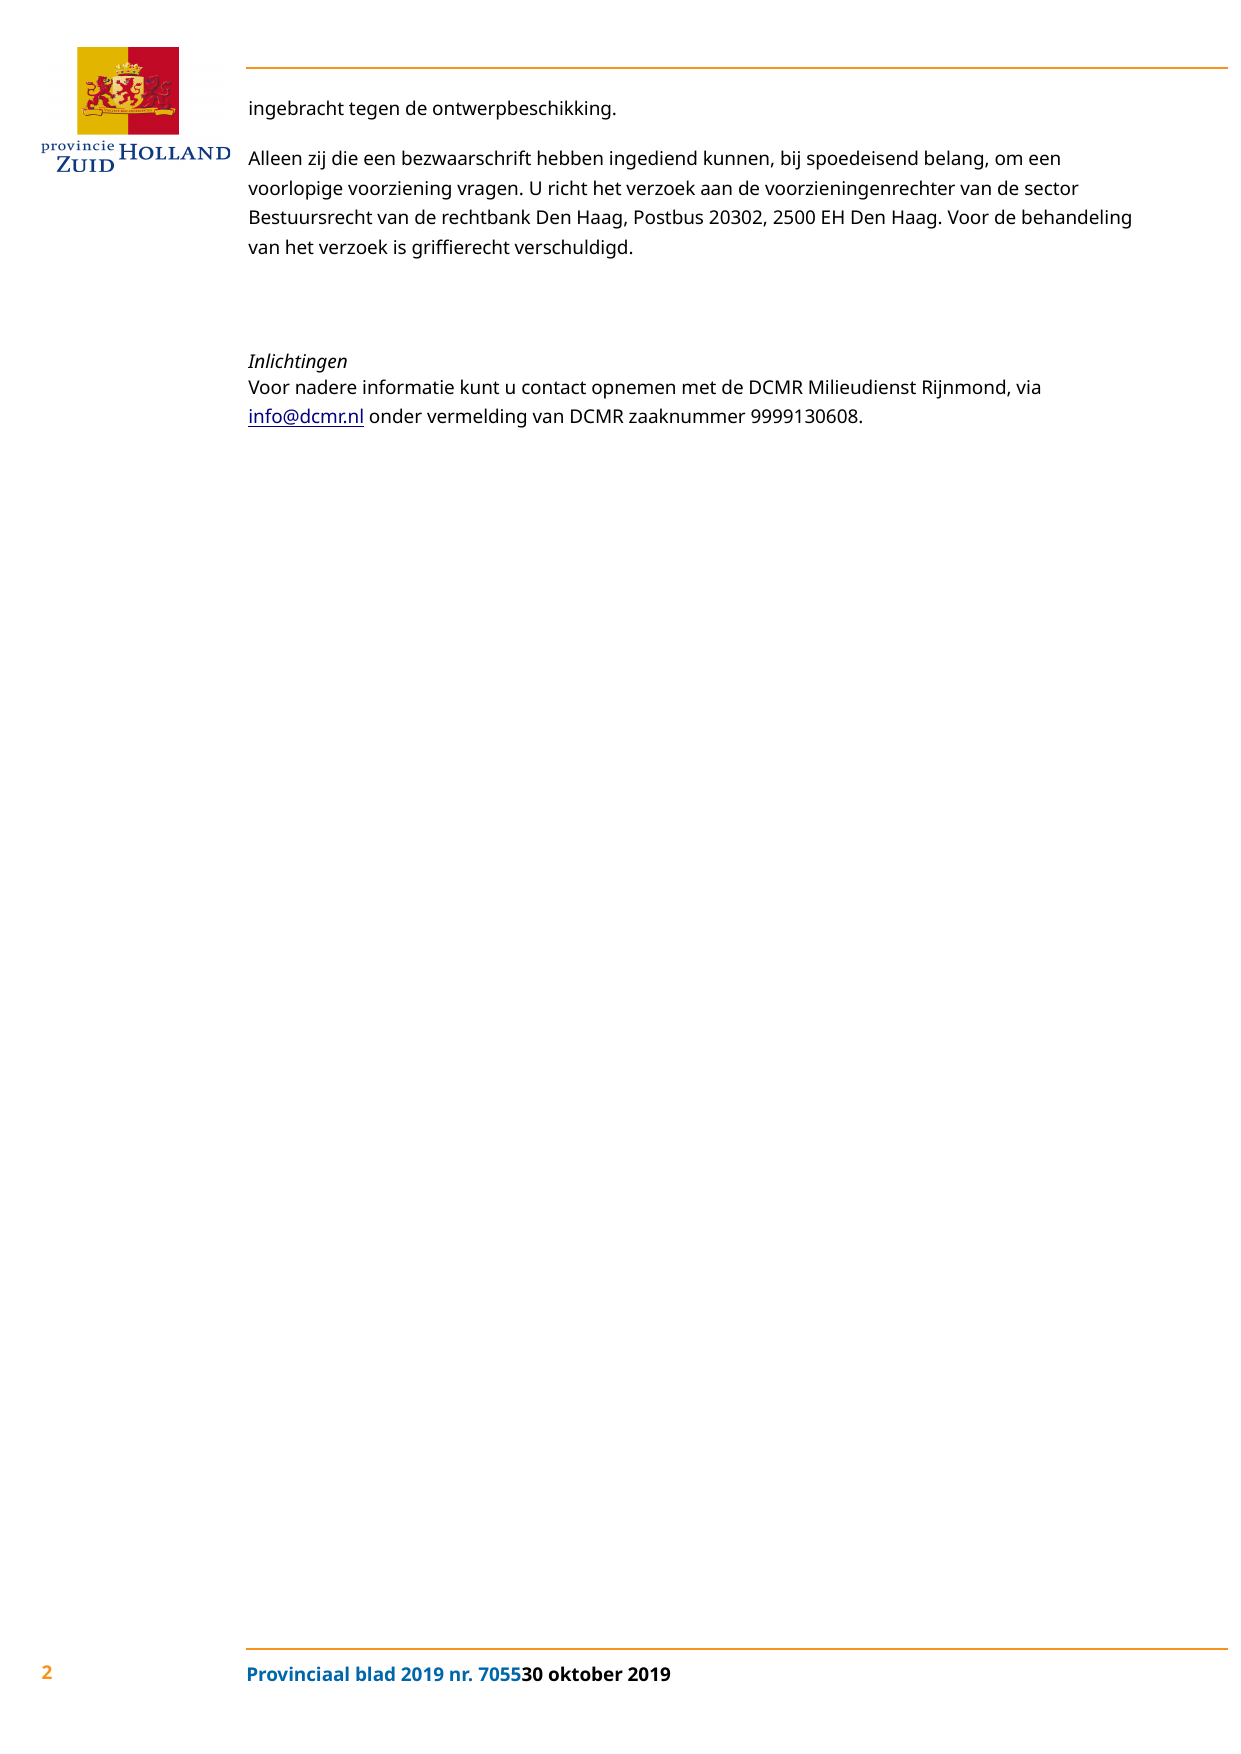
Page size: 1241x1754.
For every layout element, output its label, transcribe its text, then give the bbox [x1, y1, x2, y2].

text Voor nadere informatie kunt u contact opnemen met de DCMR Milieudienst Rijnmond, via info@dcmr.nl onder vermelding van DCMR zaaknummer 9999130608. [248, 374, 1152, 429]
text ingebracht tegen de ontwerpbeschikking. [248, 95, 1152, 121]
text Alleen zij die een bezwaarschrift hebben ingediend kunnen, bij spoedeisend belang, om een voorlopige voorziening vragen. U richt het verzoek aan de voorzieningenrechter van de sector Bestuursrecht van de rechtbank Den Haag, Postbus 20302, 2500 EH Den Haag. Voor de behandeling van het verzoek is griffierecht verschuldigd. [248, 145, 1152, 260]
picture [41, 47, 231, 172]
text Inlichtingen [248, 348, 1152, 374]
